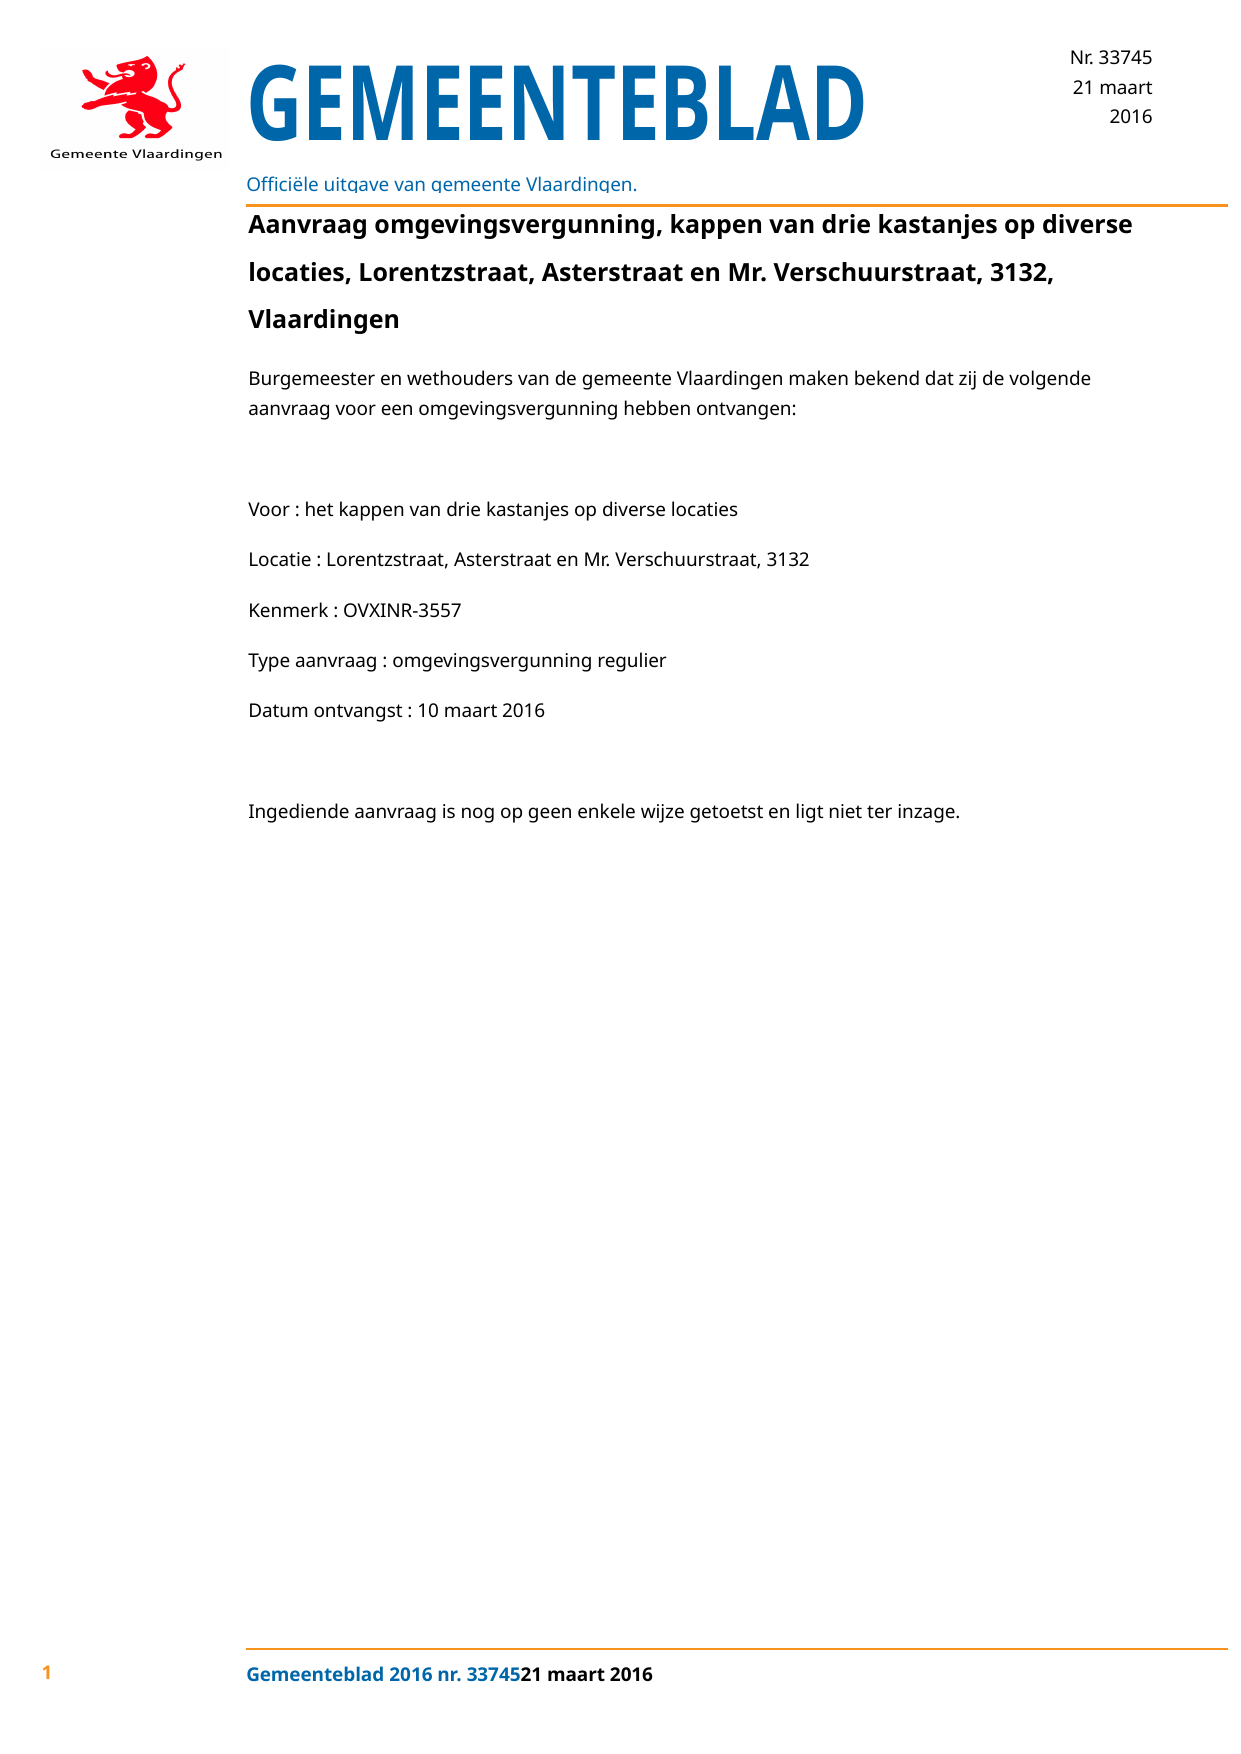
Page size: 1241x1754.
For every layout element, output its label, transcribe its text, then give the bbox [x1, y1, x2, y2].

text Kenmerk : OVXINR-3557 [248, 597, 1152, 622]
text Voor : het kappen van drie kastanjes op diverse locaties [248, 496, 1152, 522]
text Type aanvraag : omgevingsvergunning regulier [248, 647, 1152, 673]
text Datum ontvangst : 10 maart 2016 [248, 698, 1152, 723]
text Ingediende aanvraag is nog op geen enkele wijze getoetst en ligt niet ter inzage. [248, 798, 1152, 824]
picture [41, 47, 231, 172]
text Locatie : Lorentzstraat, Asterstraat en Mr. Verschuurstraat, 3132 [248, 546, 1152, 572]
text Burgemeester en wethouders van de gemeente Vlaardingen maken bekend dat zij de volgende aanvraag voor een omgevingsvergunning hebben ontvangen: [248, 366, 1152, 421]
text Aanvraag omgevingsvergunning, kappen van drie kastanjes op diverse locaties, Lorentzstraat, Asterstraat en Mr. Verschuurstraat, 3132, Vlaardingen [248, 207, 1152, 336]
